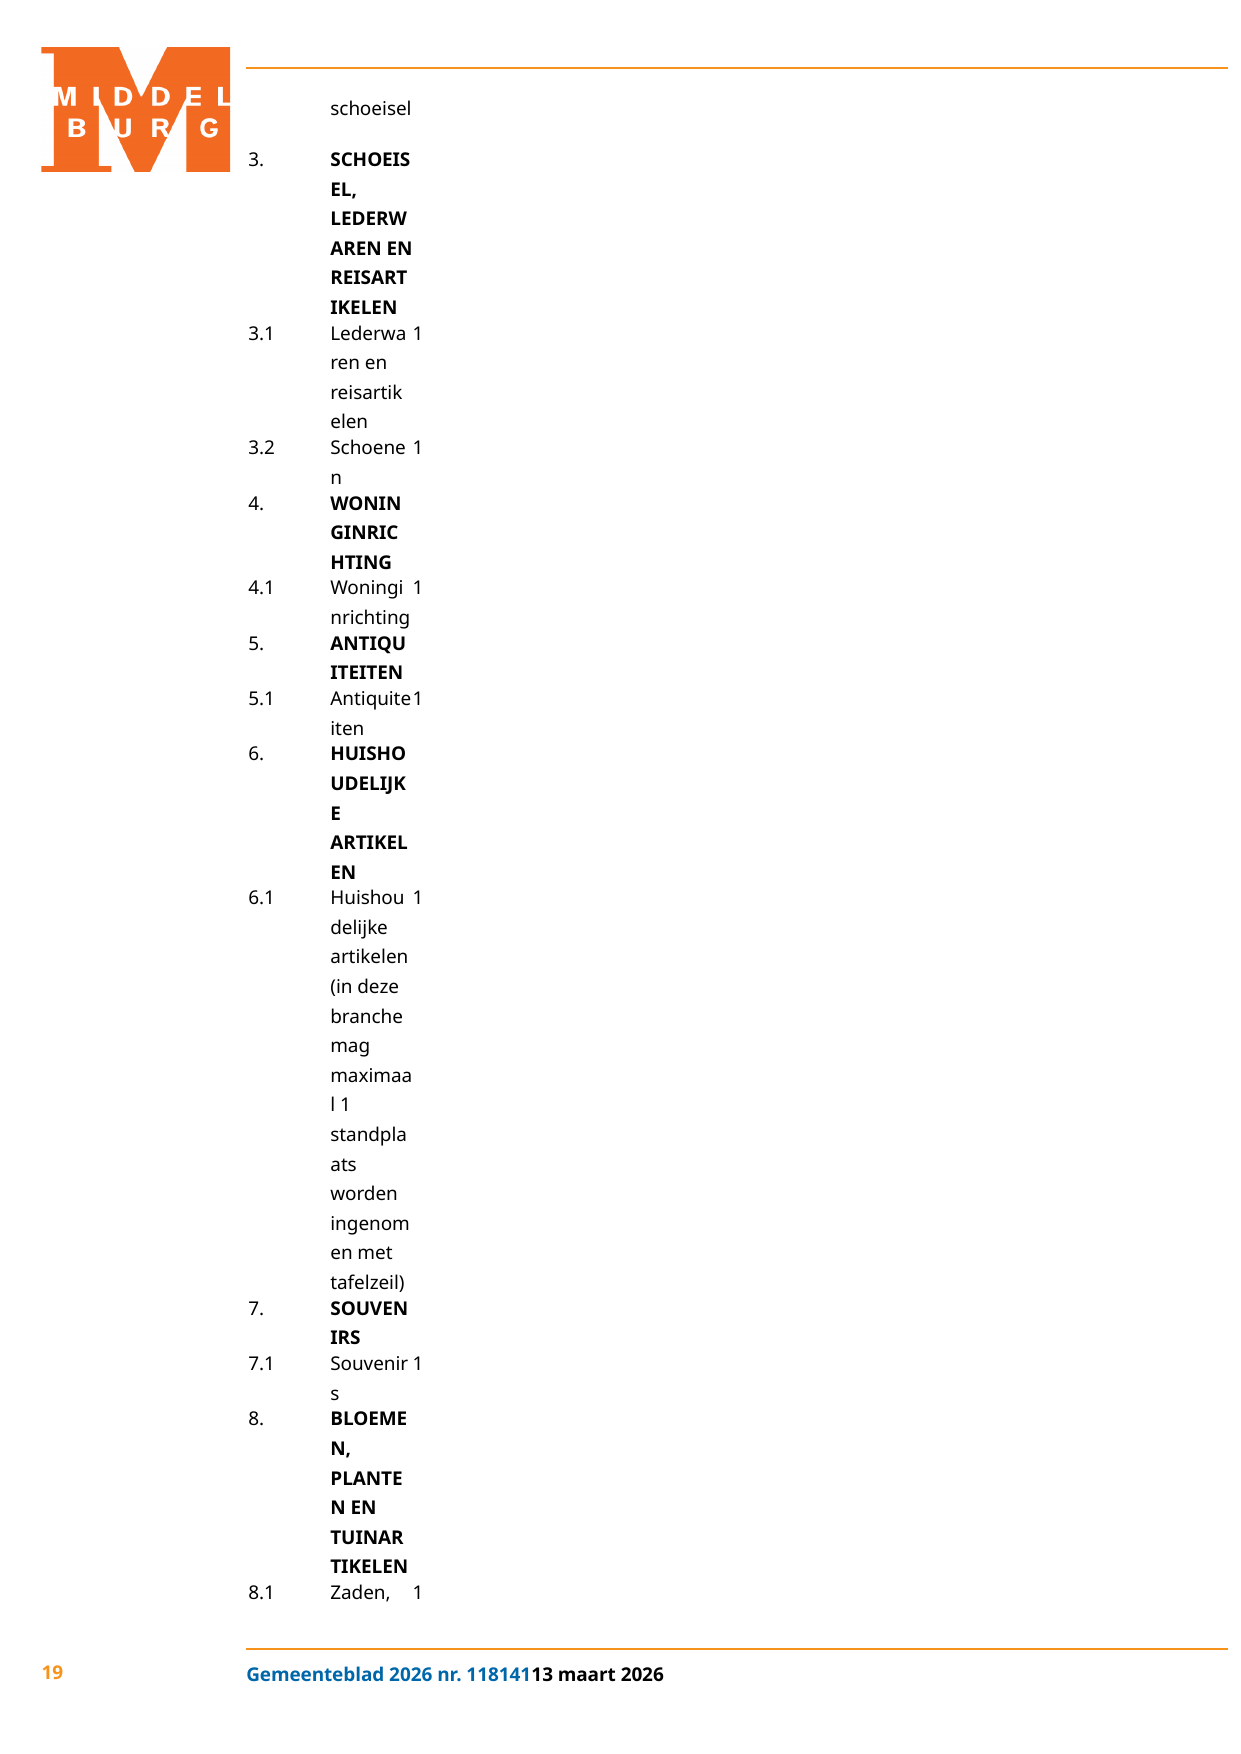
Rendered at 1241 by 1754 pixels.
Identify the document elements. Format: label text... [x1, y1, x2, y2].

table_cell [741, 685, 823, 741]
table_cell [1069, 741, 1152, 884]
table_cell [1069, 320, 1152, 434]
table_cell ANTIQUITEITEN [330, 630, 412, 685]
table_cell [1069, 685, 1152, 741]
table_cell [577, 121, 659, 146]
table_cell [1069, 1350, 1152, 1406]
table_cell [987, 685, 1069, 741]
table_cell [659, 146, 741, 320]
table_cell 1 [412, 1579, 494, 1605]
table_cell [412, 490, 494, 574]
table_cell [987, 490, 1069, 574]
table_cell [494, 1406, 577, 1579]
table_cell [905, 146, 987, 320]
table_cell [577, 685, 659, 741]
table_cell 1 [412, 885, 494, 1295]
table_cell [659, 685, 741, 741]
table_cell [577, 575, 659, 630]
table_cell [330, 121, 412, 146]
table_cell [823, 95, 905, 121]
table_cell WONINGINRICHTING [330, 490, 412, 574]
table_cell [905, 1295, 987, 1350]
table_cell [905, 1406, 987, 1579]
table_cell [659, 630, 741, 685]
table_cell [905, 885, 987, 1295]
table_cell [823, 741, 905, 884]
table_cell [905, 575, 987, 630]
table_cell [248, 95, 330, 121]
table_cell [494, 885, 577, 1295]
table_cell [1069, 434, 1152, 490]
table_cell 6.1 [248, 885, 330, 1295]
table_cell [741, 490, 823, 574]
table_cell [1069, 630, 1152, 685]
table_cell [741, 1406, 823, 1579]
table_cell [659, 95, 741, 121]
table_cell [577, 146, 659, 320]
table_cell [577, 741, 659, 884]
table_cell [577, 490, 659, 574]
table_cell [823, 490, 905, 574]
table_cell [823, 1406, 905, 1579]
table_cell [577, 95, 659, 121]
table_cell [494, 1579, 577, 1605]
table_cell [1069, 1295, 1152, 1350]
table_cell [823, 320, 905, 434]
table_cell [494, 121, 577, 146]
table_cell [987, 885, 1069, 1295]
table_cell [1069, 885, 1152, 1295]
table_cell 4.1 [248, 575, 330, 630]
table_cell 1 [412, 685, 494, 741]
table_cell [987, 1350, 1069, 1406]
table_cell [987, 630, 1069, 685]
table_cell [577, 630, 659, 685]
table_cell [494, 320, 577, 434]
table_cell SOUVENIRS [330, 1295, 412, 1350]
table_cell [823, 146, 905, 320]
table_cell [905, 685, 987, 741]
table_cell [905, 741, 987, 884]
table_cell [1069, 95, 1152, 121]
table_cell [741, 1579, 823, 1605]
table_cell [987, 741, 1069, 884]
picture [41, 47, 231, 172]
table_cell [577, 1295, 659, 1350]
table_cell [905, 95, 987, 121]
table_cell 5.1 [248, 685, 330, 741]
table_cell [577, 1579, 659, 1605]
table_cell [741, 146, 823, 320]
table_cell [412, 630, 494, 685]
table_cell [494, 685, 577, 741]
table_cell [823, 434, 905, 490]
table_cell [412, 95, 494, 121]
table_cell [741, 885, 823, 1295]
table_cell [905, 434, 987, 490]
table_cell [659, 741, 741, 884]
table_cell [659, 320, 741, 434]
table_cell 1 [412, 434, 494, 490]
table_cell 8. [248, 1406, 330, 1579]
table_cell [494, 741, 577, 884]
table_cell 1 [412, 320, 494, 434]
table_cell [412, 1406, 494, 1579]
table_cell [905, 320, 987, 434]
table_cell Schoenen [330, 434, 412, 490]
table_cell [494, 95, 577, 121]
table_cell [494, 490, 577, 574]
table_cell Antiquiteiten [330, 685, 412, 741]
table_cell [823, 1295, 905, 1350]
table_cell [412, 121, 494, 146]
table_cell [741, 121, 823, 146]
table_cell [987, 575, 1069, 630]
table_cell [1069, 121, 1152, 146]
table_cell 3. [248, 146, 330, 320]
table_cell [823, 575, 905, 630]
table_cell [248, 121, 330, 146]
table_cell [987, 1406, 1069, 1579]
table_cell 3.1 [248, 320, 330, 434]
table_cell [905, 121, 987, 146]
table_cell [577, 1350, 659, 1406]
table_cell [494, 630, 577, 685]
table_cell [1069, 575, 1152, 630]
table_cell [741, 434, 823, 490]
table_cell [987, 121, 1069, 146]
table_cell 5. [248, 630, 330, 685]
table_cell [741, 320, 823, 434]
table_cell [577, 434, 659, 490]
table_cell [577, 320, 659, 434]
table_cell [494, 575, 577, 630]
table_cell [1069, 490, 1152, 574]
table_cell [494, 146, 577, 320]
table_cell [741, 741, 823, 884]
table_cell [412, 146, 494, 320]
table_cell [1069, 146, 1152, 320]
table_cell 1 [412, 575, 494, 630]
table_cell [987, 1579, 1069, 1605]
table_cell [905, 630, 987, 685]
table_cell Lederwaren en reisartikelen [330, 320, 412, 434]
table_cell [577, 885, 659, 1295]
table_cell [659, 1350, 741, 1406]
table_cell [823, 685, 905, 741]
table_cell [987, 146, 1069, 320]
table_cell [659, 434, 741, 490]
table_cell [741, 95, 823, 121]
table_cell 6. [248, 741, 330, 884]
table_cell [741, 1295, 823, 1350]
table_cell [823, 1350, 905, 1406]
table_cell 3.2 [248, 434, 330, 490]
table_cell 8.1 [248, 1579, 330, 1605]
table_cell [987, 320, 1069, 434]
table_cell [659, 575, 741, 630]
table_cell Zaden, [330, 1579, 412, 1605]
table_cell [823, 1579, 905, 1605]
table_cell [494, 1350, 577, 1406]
table_cell [412, 741, 494, 884]
table_cell BLOEMEN, PLANTEN EN TUINARTIKELEN [330, 1406, 412, 1579]
table_cell [741, 1350, 823, 1406]
table_cell schoeisel [330, 95, 412, 121]
table_cell [741, 630, 823, 685]
table_cell [494, 434, 577, 490]
table_cell [659, 1406, 741, 1579]
table_cell [905, 490, 987, 574]
table_cell [659, 490, 741, 574]
table_cell [987, 95, 1069, 121]
table_cell [412, 1295, 494, 1350]
table_cell [1069, 1579, 1152, 1605]
table_cell Huishoudelijke artikelen (in deze branche mag maximaal 1 standplaats worden ingenomen met tafelzeil) [330, 885, 412, 1295]
table_cell HUISHOUDELIJKE ARTIKELEN [330, 741, 412, 884]
table_cell 4. [248, 490, 330, 574]
table_cell [659, 121, 741, 146]
table_cell [905, 1579, 987, 1605]
table_cell [1069, 1406, 1152, 1579]
table_cell [494, 1295, 577, 1350]
table_cell [577, 1406, 659, 1579]
table_cell [659, 1295, 741, 1350]
table_cell [823, 630, 905, 685]
table_cell SCHOEISEL, LEDERWAREN EN REISARTIKELEN [330, 146, 412, 320]
table_cell 7.1 [248, 1350, 330, 1406]
table_cell [823, 121, 905, 146]
table_cell Woninginrichting [330, 575, 412, 630]
table_cell [905, 1350, 987, 1406]
table_cell 7. [248, 1295, 330, 1350]
table_cell [987, 1295, 1069, 1350]
table_cell [741, 575, 823, 630]
table_cell [659, 1579, 741, 1605]
table_cell [659, 885, 741, 1295]
table_cell Souvenirs [330, 1350, 412, 1406]
table_cell [823, 885, 905, 1295]
table_cell 1 [412, 1350, 494, 1406]
table_cell [987, 434, 1069, 490]
